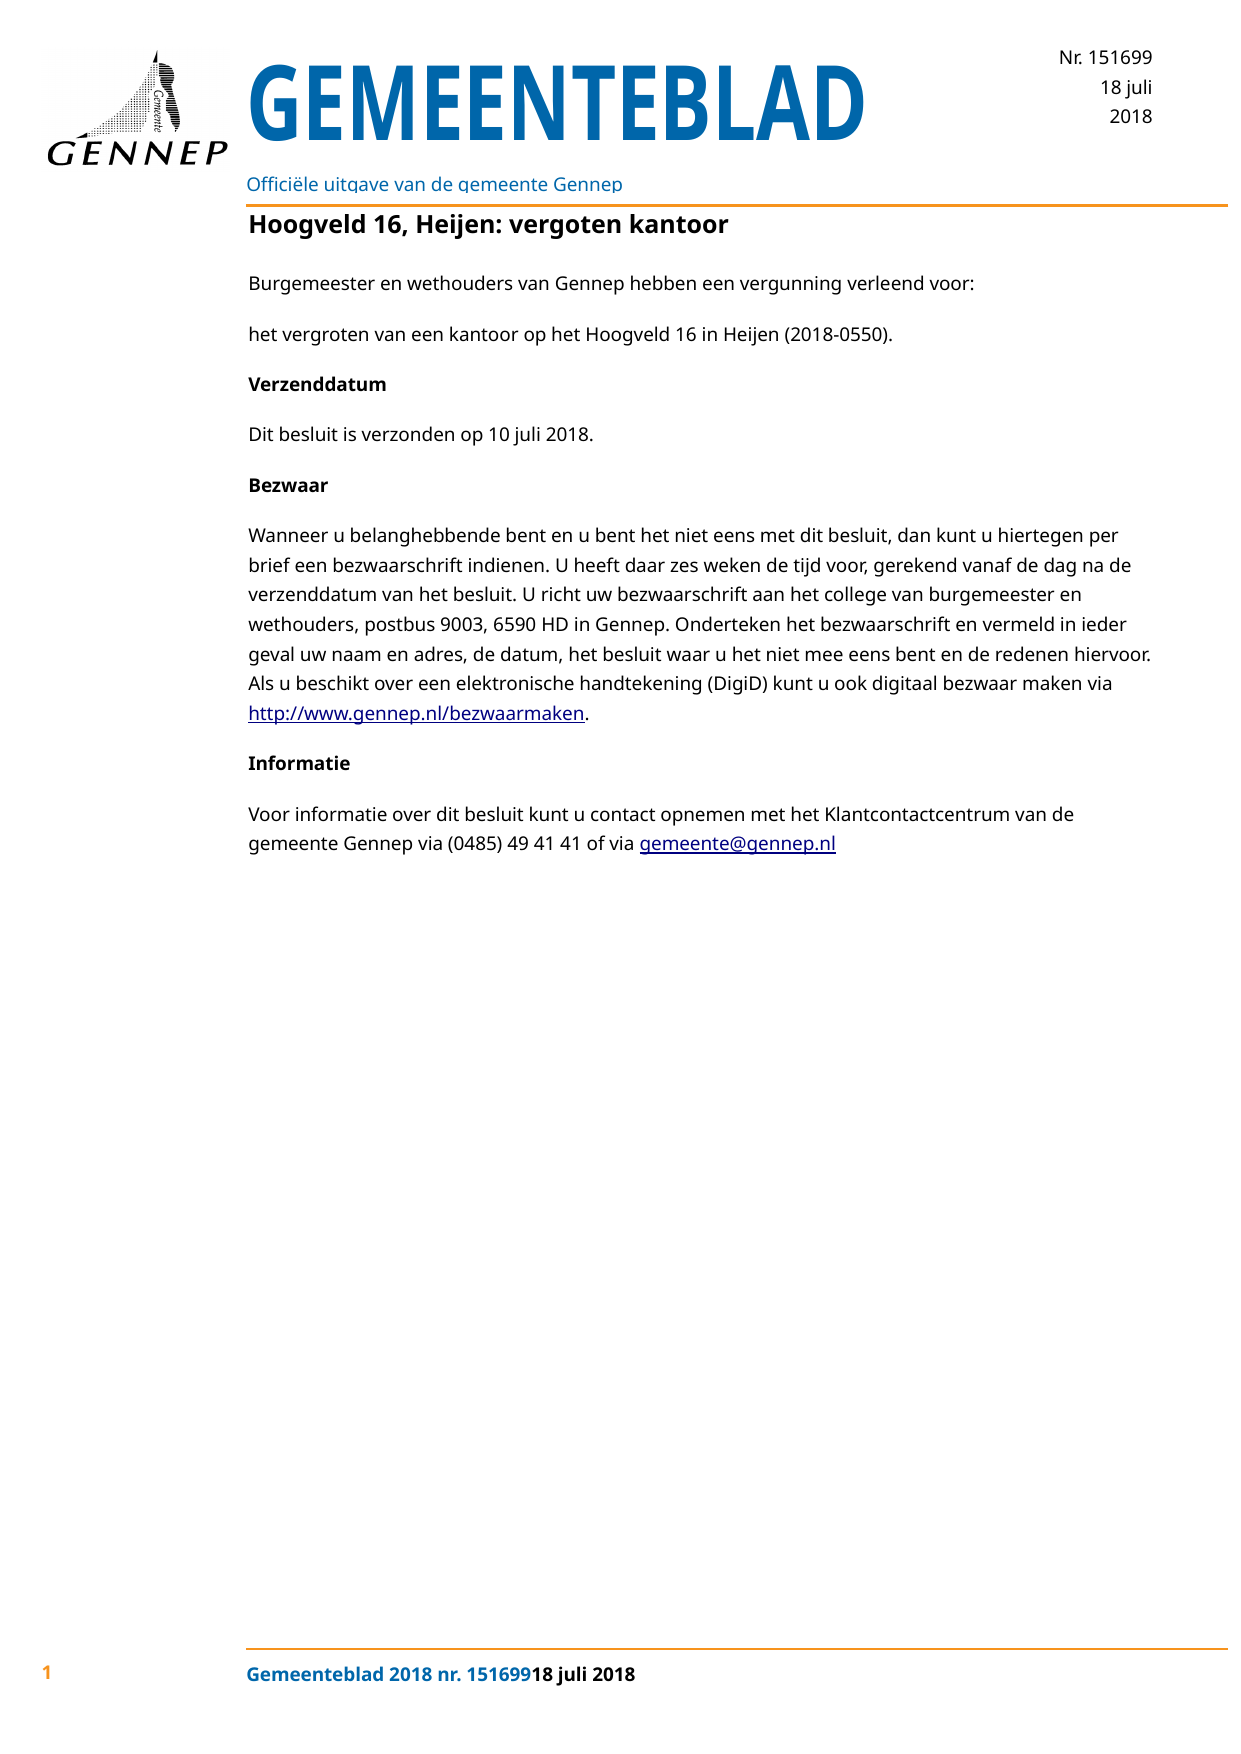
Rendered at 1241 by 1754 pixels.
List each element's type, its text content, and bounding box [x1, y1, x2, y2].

text Voor informatie over dit besluit kunt u contact opnemen met het Klantcontactcentrum van de gemeente Gennep via (0485) 49 41 41 of via gemeente@gennep.nl [248, 801, 1152, 856]
text Hoogveld 16, Heijen: vergoten kantoor [248, 207, 1152, 241]
text het vergroten van een kantoor op het Hoogveld 16 in Heijen (2018-0550). [248, 321, 1152, 346]
text Wanneer u belanghebbende bent en u bent het niet eens met dit besluit, dan kunt u hiertegen per brief een bezwaarschrift indienen. U heeft daar zes weken de tijd voor, gerekend vanaf de dag na de verzenddatum van het besluit. U richt uw bezwaarschrift aan het college van burgemeester en wethouders, postbus 9003, 6590 HD in Gennep. Onderteken het bezwaarschrift en vermeld in ieder geval uw naam en adres, de datum, het besluit waar u het niet mee eens bent en de redenen hiervoor. Als u beschikt over een elektronische handtekening (DigiD) kunt u ook digitaal bezwaar maken via http://www.gennep.nl/bezwaarmaken. [248, 522, 1152, 726]
text Verzenddatum [248, 371, 1152, 397]
text Burgemeester en wethouders van Gennep hebben een vergunning verleend voor: [248, 270, 1152, 296]
text Informatie [248, 750, 1152, 776]
text Bezwaar [248, 472, 1152, 498]
text Dit besluit is verzonden op 10 juli 2018. [248, 422, 1152, 447]
picture [41, 47, 231, 172]
